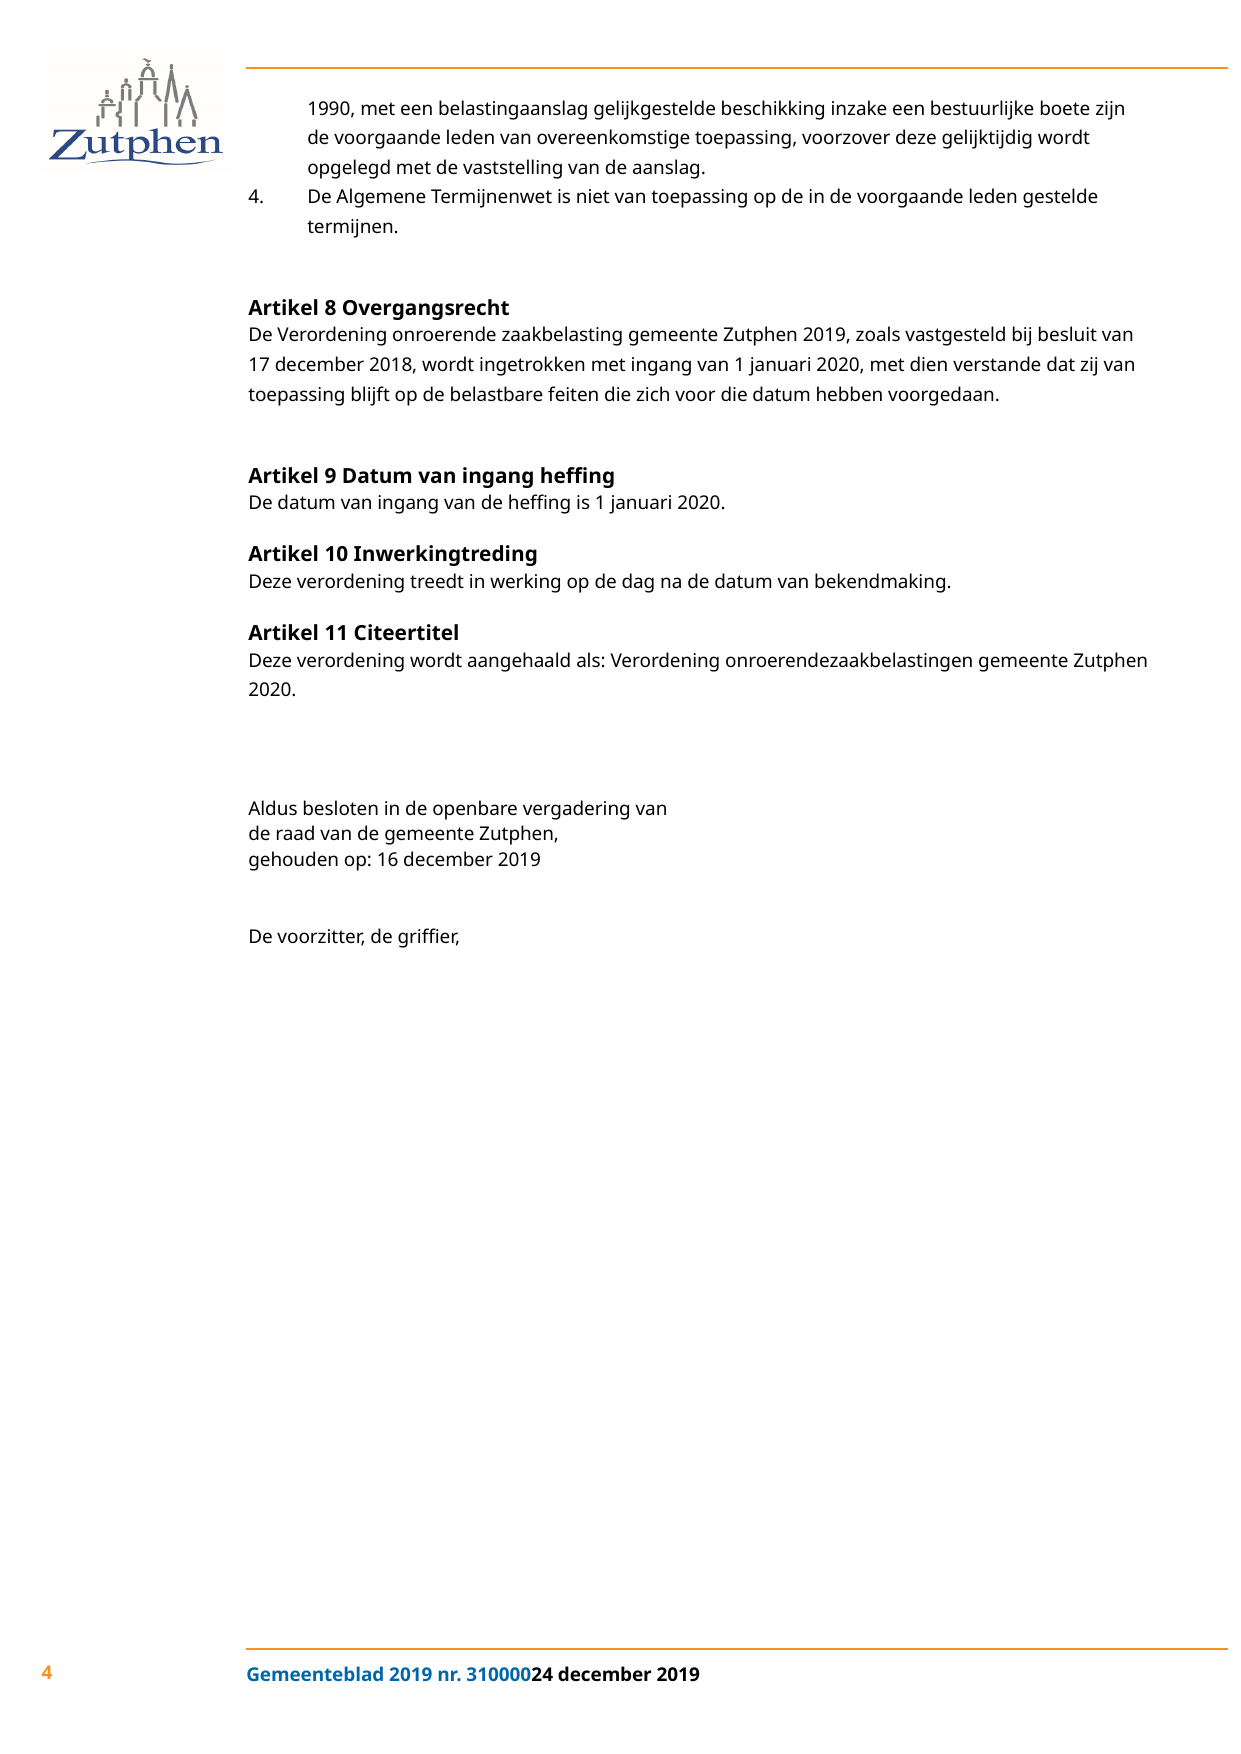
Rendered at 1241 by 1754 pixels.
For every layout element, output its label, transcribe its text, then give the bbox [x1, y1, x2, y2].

text Aldus besloten in de openbare vergadering van [248, 795, 1152, 821]
text Artikel 11 Citeertitel [248, 618, 1152, 647]
text De Verordening onroerende zaakbelasting gemeente Zutphen 2019, zoals vastgesteld bij besluit van 17 december 2018, wordt ingetrokken met ingang van 1 januari 2020, met dien verstande dat zij van toepassing blijft op de belastbare feiten die zich voor die datum hebben voorgedaan. [248, 322, 1152, 406]
picture [41, 47, 231, 172]
list De Algemene Termijnenwet is niet van toepassing op de in de voorgaande leden gestelde termijnen. [248, 183, 1152, 239]
text De voorzitter, de griffier, [248, 923, 1152, 949]
text Artikel 8 Overgangsrecht [248, 293, 1152, 322]
text de raad van de gemeente Zutphen, [248, 821, 1152, 846]
text Artikel 10 Inwerkingtreding [248, 539, 1152, 568]
text De datum van ingang van de heffing is 1 januari 2020. [248, 489, 1152, 515]
text Artikel 9 Datum van ingang heffing [248, 461, 1152, 489]
text gehouden op: 16 december 2019 [248, 846, 1152, 872]
text Deze verordening treedt in werking op de dag na de datum van bekendmaking. [248, 568, 1152, 594]
list 1990, met een belastingaanslag gelijkgestelde beschikking inzake een bestuurlijke boete zijn de voorgaande leden van overeenkomstige toepassing, voorzover deze gelijktijdig wordt opgelegd met de vaststelling van de aanslag. [248, 95, 1152, 180]
text Deze verordening wordt aangehaald als: Verordening onroerendezaakbelastingen gemeente Zutphen 2020. [248, 647, 1152, 702]
